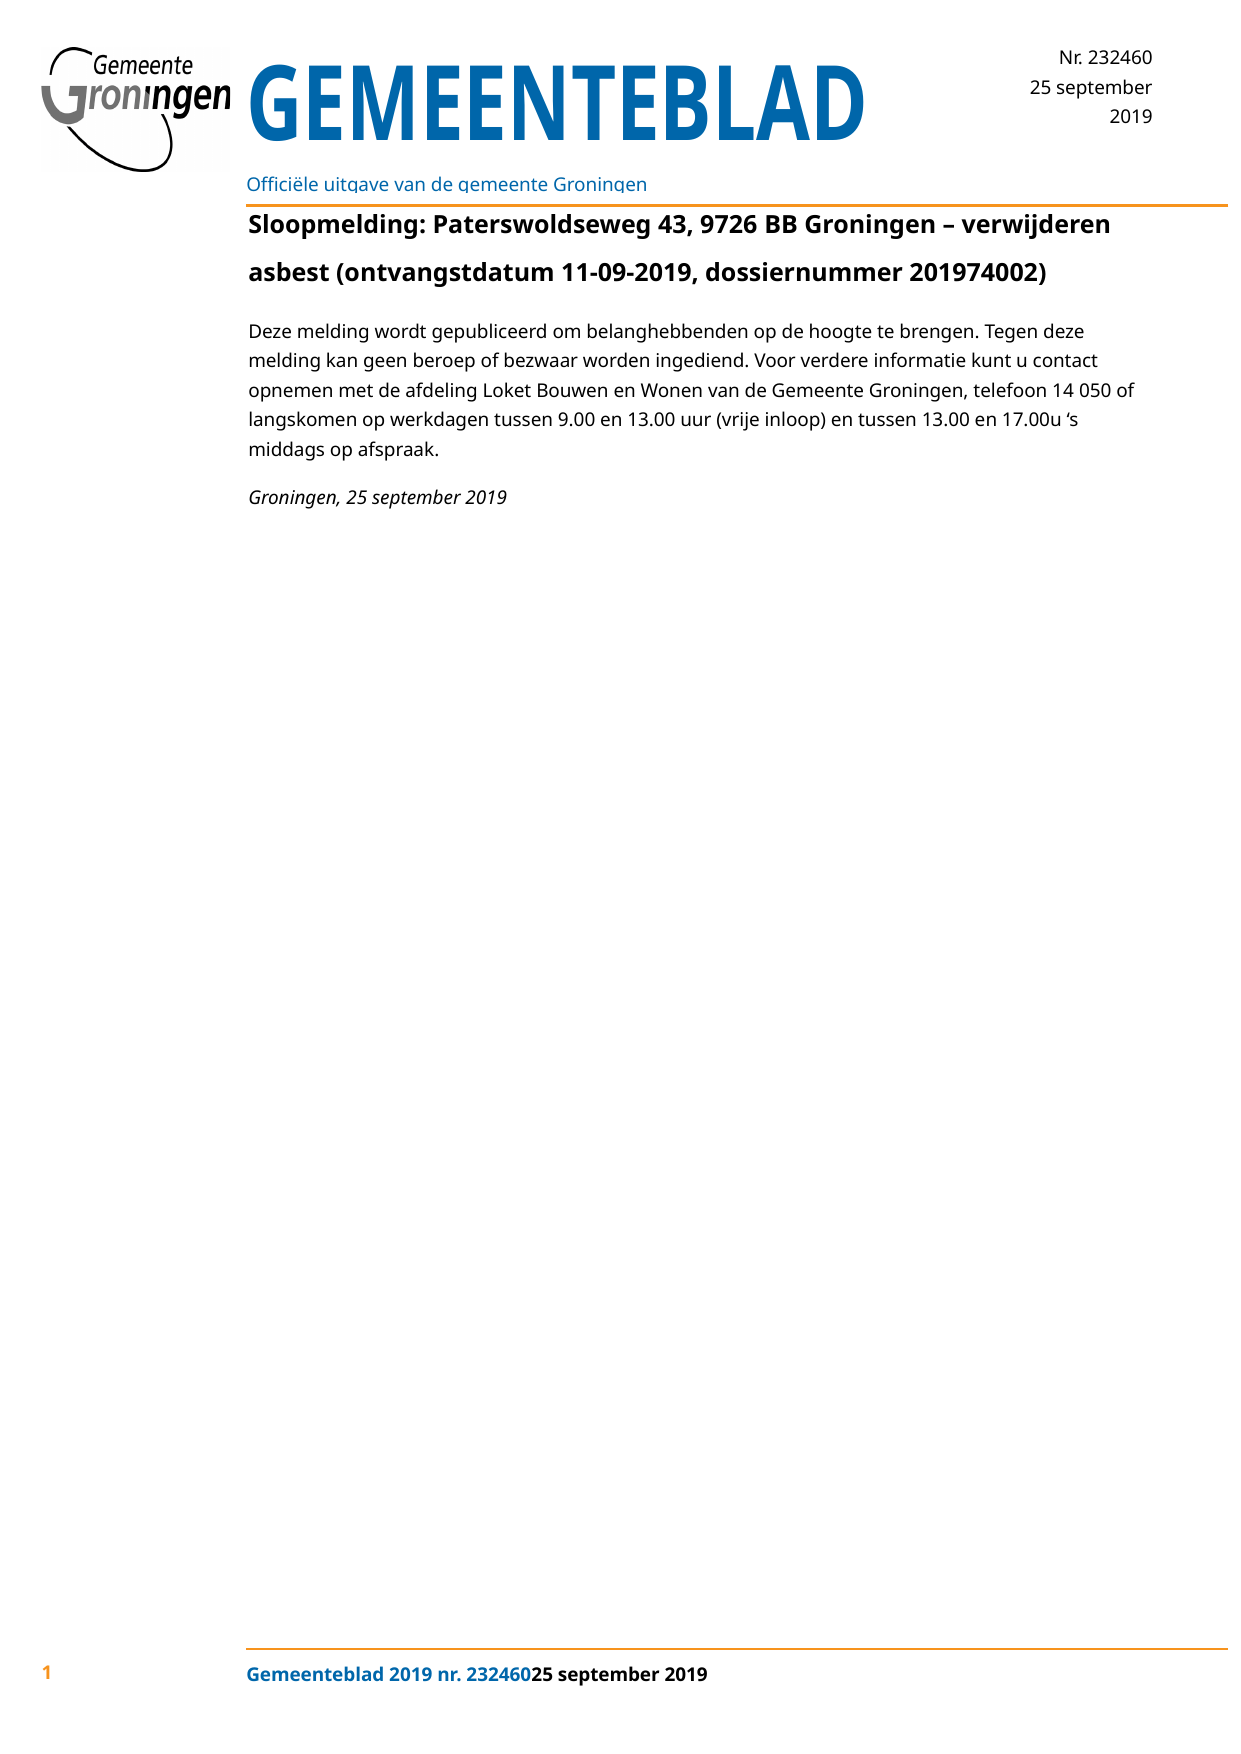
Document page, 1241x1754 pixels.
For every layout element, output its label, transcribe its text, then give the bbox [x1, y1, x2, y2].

text Deze melding wordt gepubliceerd om belanghebbenden op de hoogte te brengen. Tegen deze melding kan geen beroep of bezwaar worden ingediend. Voor verdere informatie kunt u contact opnemen met de afdeling Loket Bouwen en Wonen van de Gemeente Groningen, telefoon 14 050 of langskomen op werkdagen tussen 9.00 en 13.00 uur (vrije inloop) en tussen 13.00 en 17.00u ‘s middags op afspraak. [248, 318, 1152, 462]
picture [41, 47, 231, 172]
text Sloopmelding: Paterswoldseweg 43, 9726 BB Groningen – verwijderen asbest (ontvangstdatum 11-09-2019, dossiernummer 201974002) [248, 207, 1152, 288]
text Groningen, 25 september 2019 [248, 484, 1152, 510]
